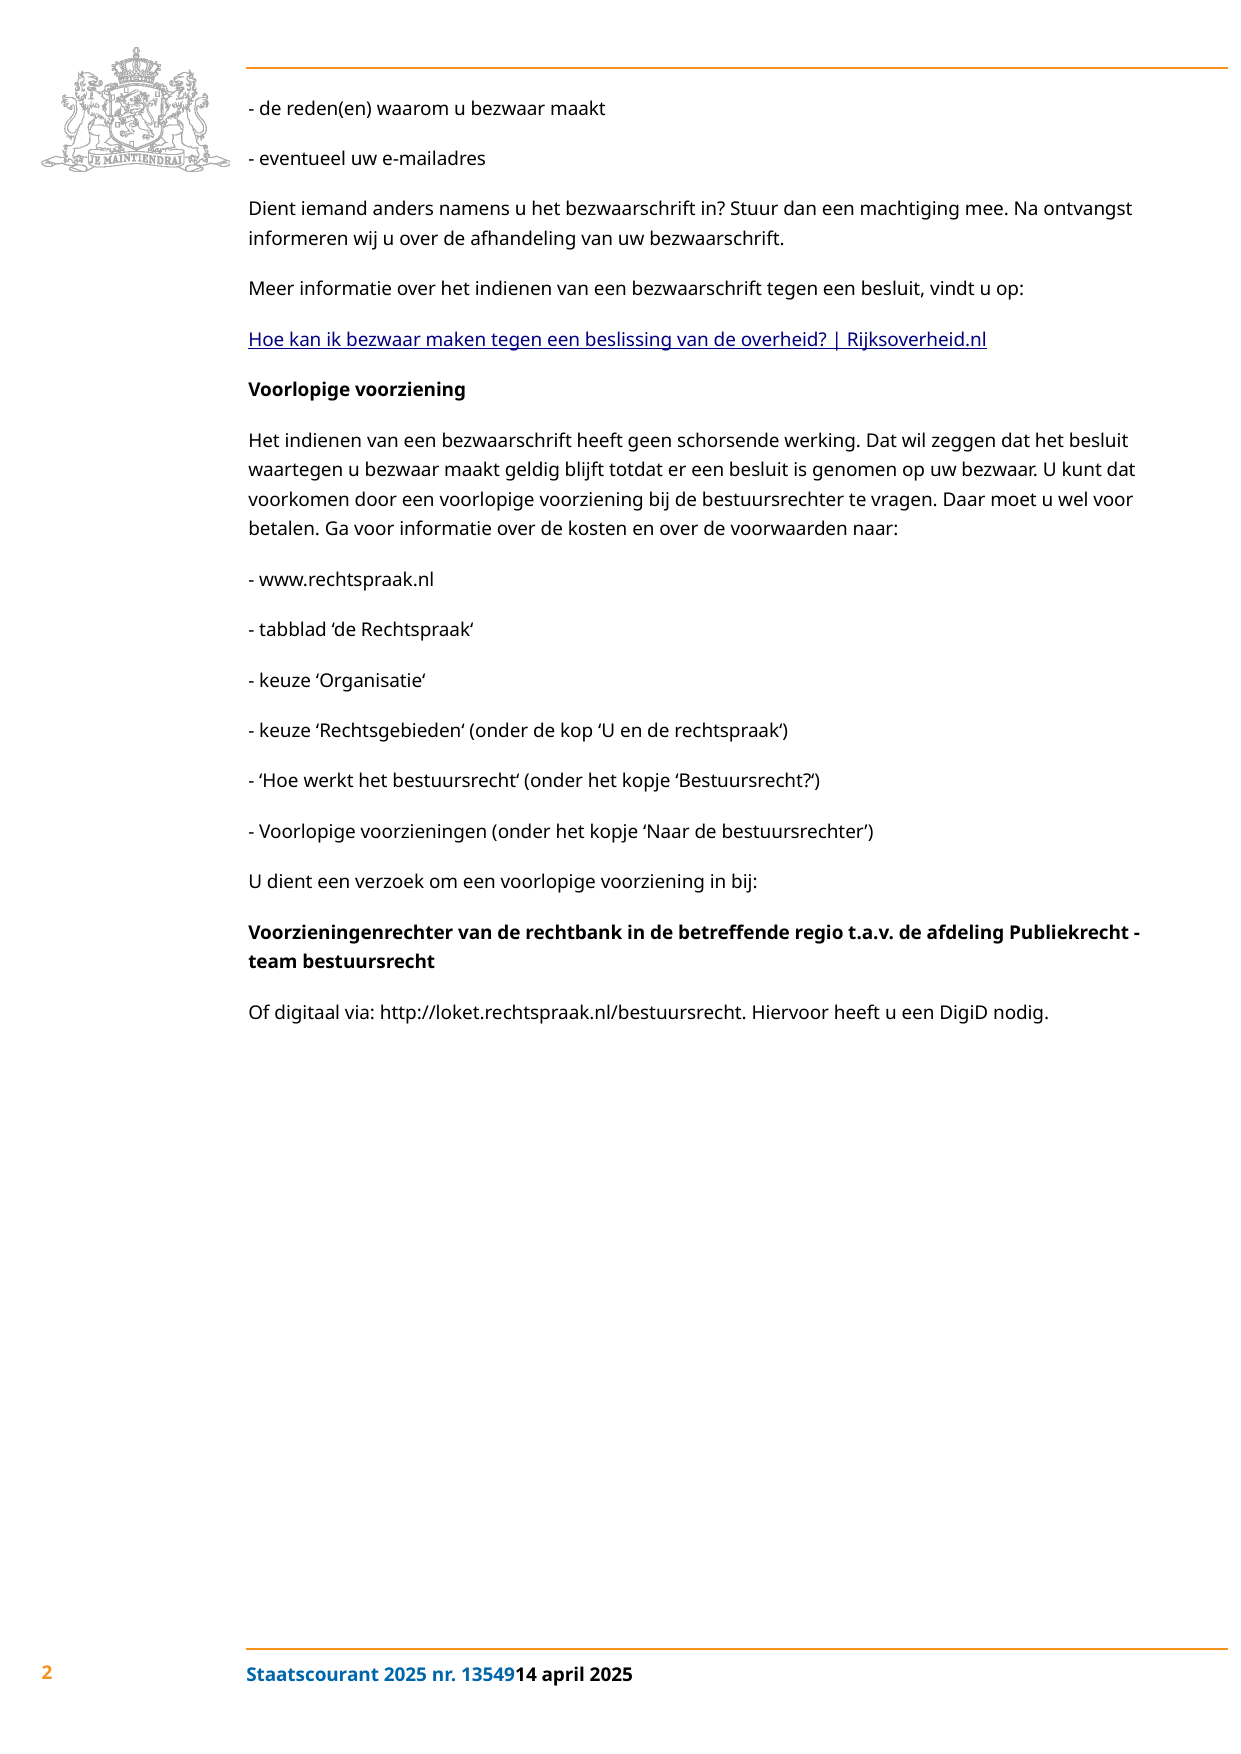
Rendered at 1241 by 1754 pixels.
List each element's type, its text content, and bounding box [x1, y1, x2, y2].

text - eventueel uw e-mailadres [248, 145, 1152, 171]
text - keuze ‘Organisatie‘ [248, 667, 1152, 693]
text - ‘Hoe werkt het bestuursrecht‘ (onder het kopje ‘Bestuursrecht?‘) [248, 768, 1152, 793]
picture [41, 47, 231, 172]
text - tabblad ‘de Rechtspraak‘ [248, 616, 1152, 642]
text Dient iemand anders namens u het bezwaarschrift in? Stuur dan een machtiging mee. Na ontvangst informeren wij u over de afhandeling van uw bezwaarschrift. [248, 196, 1152, 251]
text Of digitaal via: http://loket.rechtspraak.nl/bestuursrecht. Hiervoor heeft u een DigiD nodig. [248, 999, 1152, 1025]
text Voorzieningenrechter van de rechtbank in de betreffende regio t.a.v. de afdeling Publiekrecht - team bestuursrecht [248, 919, 1152, 974]
text - keuze ‘Rechtsgebieden‘ (onder de kop ‘U en de rechtspraak‘) [248, 717, 1152, 743]
text - www.rechtspraak.nl [248, 566, 1152, 592]
text Het indienen van een bezwaarschrift heeft geen schorsende werking. Dat wil zeggen dat het besluit waartegen u bezwaar maakt geldig blijft totdat er een besluit is genomen op uw bezwaar. U kunt dat voorkomen door een voorlopige voorziening bij de bestuursrechter te vragen. Daar moet u wel voor betalen. Ga voor informatie over de kosten en over de voorwaarden naar: [248, 427, 1152, 541]
text Hoe kan ik bezwaar maken tegen een beslissing van de overheid? | Rijksoverheid.nl [248, 326, 1152, 352]
text - Voorlopige voorzieningen (onder het kopje ‘Naar de bestuursrechter’) [248, 818, 1152, 844]
text - de reden(en) waarom u bezwaar maakt [248, 95, 1152, 121]
text Meer informatie over het indienen van een bezwaarschrift tegen een besluit, vindt u op: [248, 276, 1152, 301]
text Voorlopige voorziening [248, 376, 1152, 402]
text U dient een verzoek om een voorlopige voorziening in bij: [248, 868, 1152, 894]
